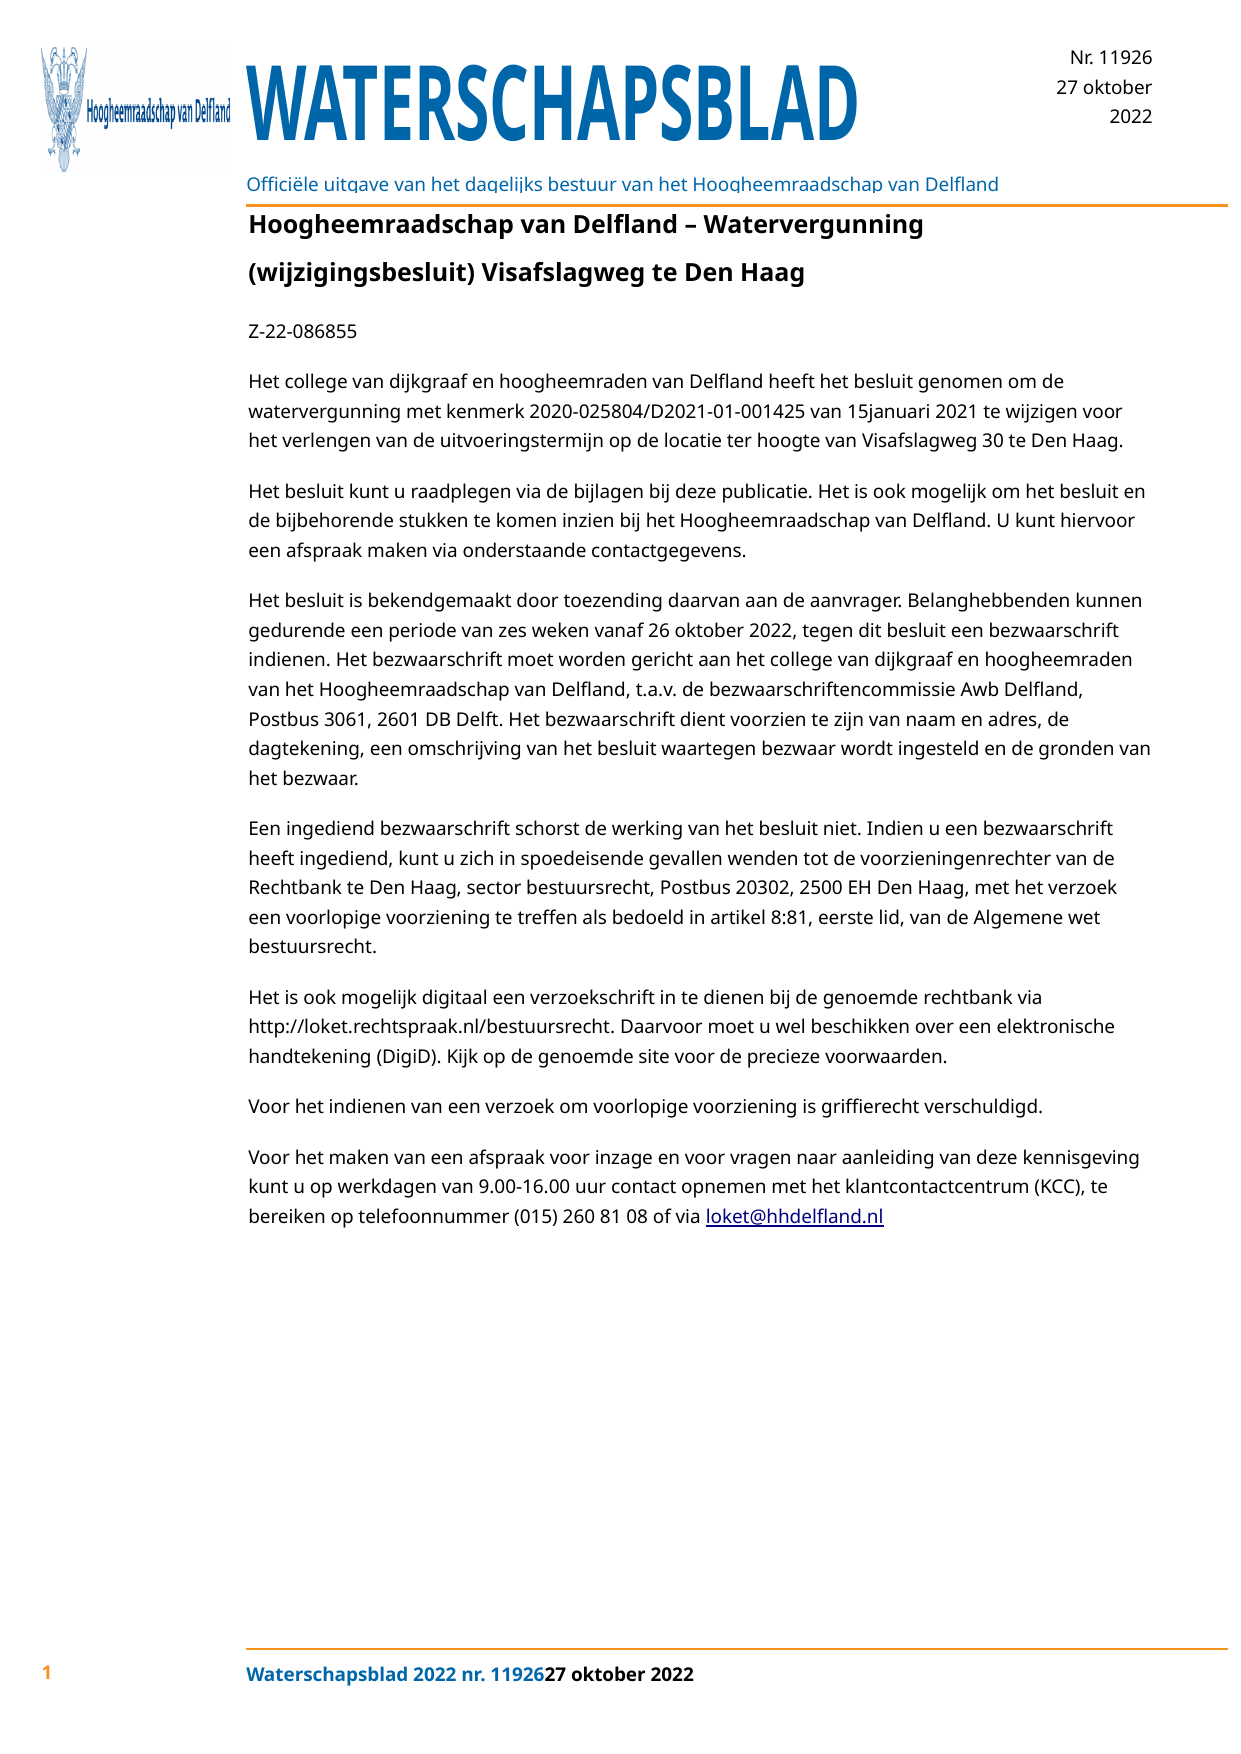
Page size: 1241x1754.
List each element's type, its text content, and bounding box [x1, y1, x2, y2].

text Het is ook mogelijk digitaal een verzoekschrift in te dienen bij de genoemde rechtbank via http://loket.rechtspraak.nl/bestuursrecht. Daarvoor moet u wel beschikken over een elektronische handtekening (DigiD). Kijk op de genoemde site voor de precieze voorwaarden. [248, 984, 1152, 1069]
text Het besluit is bekendgemaakt door toezending daarvan aan de aanvrager. Belanghebbenden kunnen gedurende een periode van zes weken vanaf 26 oktober 2022, tegen dit besluit een bezwaarschrift indienen. Het bezwaarschrift moet worden gericht aan het college van dijkgraaf en hoogheemraden van het Hoogheemraadschap van Delfland, t.a.v. de bezwaarschriftencommissie Awb Delfland, Postbus 3061, 2601 DB Delft. Het bezwaarschrift dient voorzien te zijn van naam en adres, de dagtekening, een omschrijving van het besluit waartegen bezwaar wordt ingesteld en de gronden van het bezwaar. [248, 587, 1152, 791]
text Z-22-086855 [248, 318, 1152, 344]
text Hoogheemraadschap van Delfland – Watervergunning (wijzigingsbesluit) Visafslagweg te Den Haag [248, 207, 1152, 288]
picture [41, 47, 231, 172]
text Het college van dijkgraaf en hoogheemraden van Delfland heeft het besluit genomen om de watervergunning met kenmerk 2020-025804/D2021-01-001425 van 15januari 2021 te wijzigen voor het verlengen van de uitvoeringstermijn op de locatie ter hoogte van Visafslagweg 30 te Den Haag. [248, 368, 1152, 453]
text Voor het maken van een afspraak voor inzage en voor vragen naar aanleiding van deze kennisgeving kunt u op werkdagen van 9.00-16.00 uur contact opnemen met het klantcontactcentrum (KCC), te bereiken op telefoonnummer (015) 260 81 08 of via loket@hhdelfland.nl [248, 1144, 1152, 1229]
text Voor het indienen van een verzoek om voorlopige voorziening is griffierecht verschuldigd. [248, 1094, 1152, 1119]
text Het besluit kunt u raadplegen via de bijlagen bij deze publicatie. Het is ook mogelijk om het besluit en de bijbehorende stukken te komen inzien bij het Hoogheemraadschap van Delfland. U kunt hiervoor een afspraak maken via onderstaande contactgegevens. [248, 478, 1152, 563]
text Een ingediend bezwaarschrift schorst de werking van het besluit niet. Indien u een bezwaarschrift heeft ingediend, kunt u zich in spoedeisende gevallen wenden tot de voorzieningenrechter van de Rechtbank te Den Haag, sector bestuursrecht, Postbus 20302, 2500 EH Den Haag, met het verzoek een voorlopige voorziening te treffen als bedoeld in artikel 8:81, eerste lid, van de Algemene wet bestuursrecht. [248, 815, 1152, 959]
